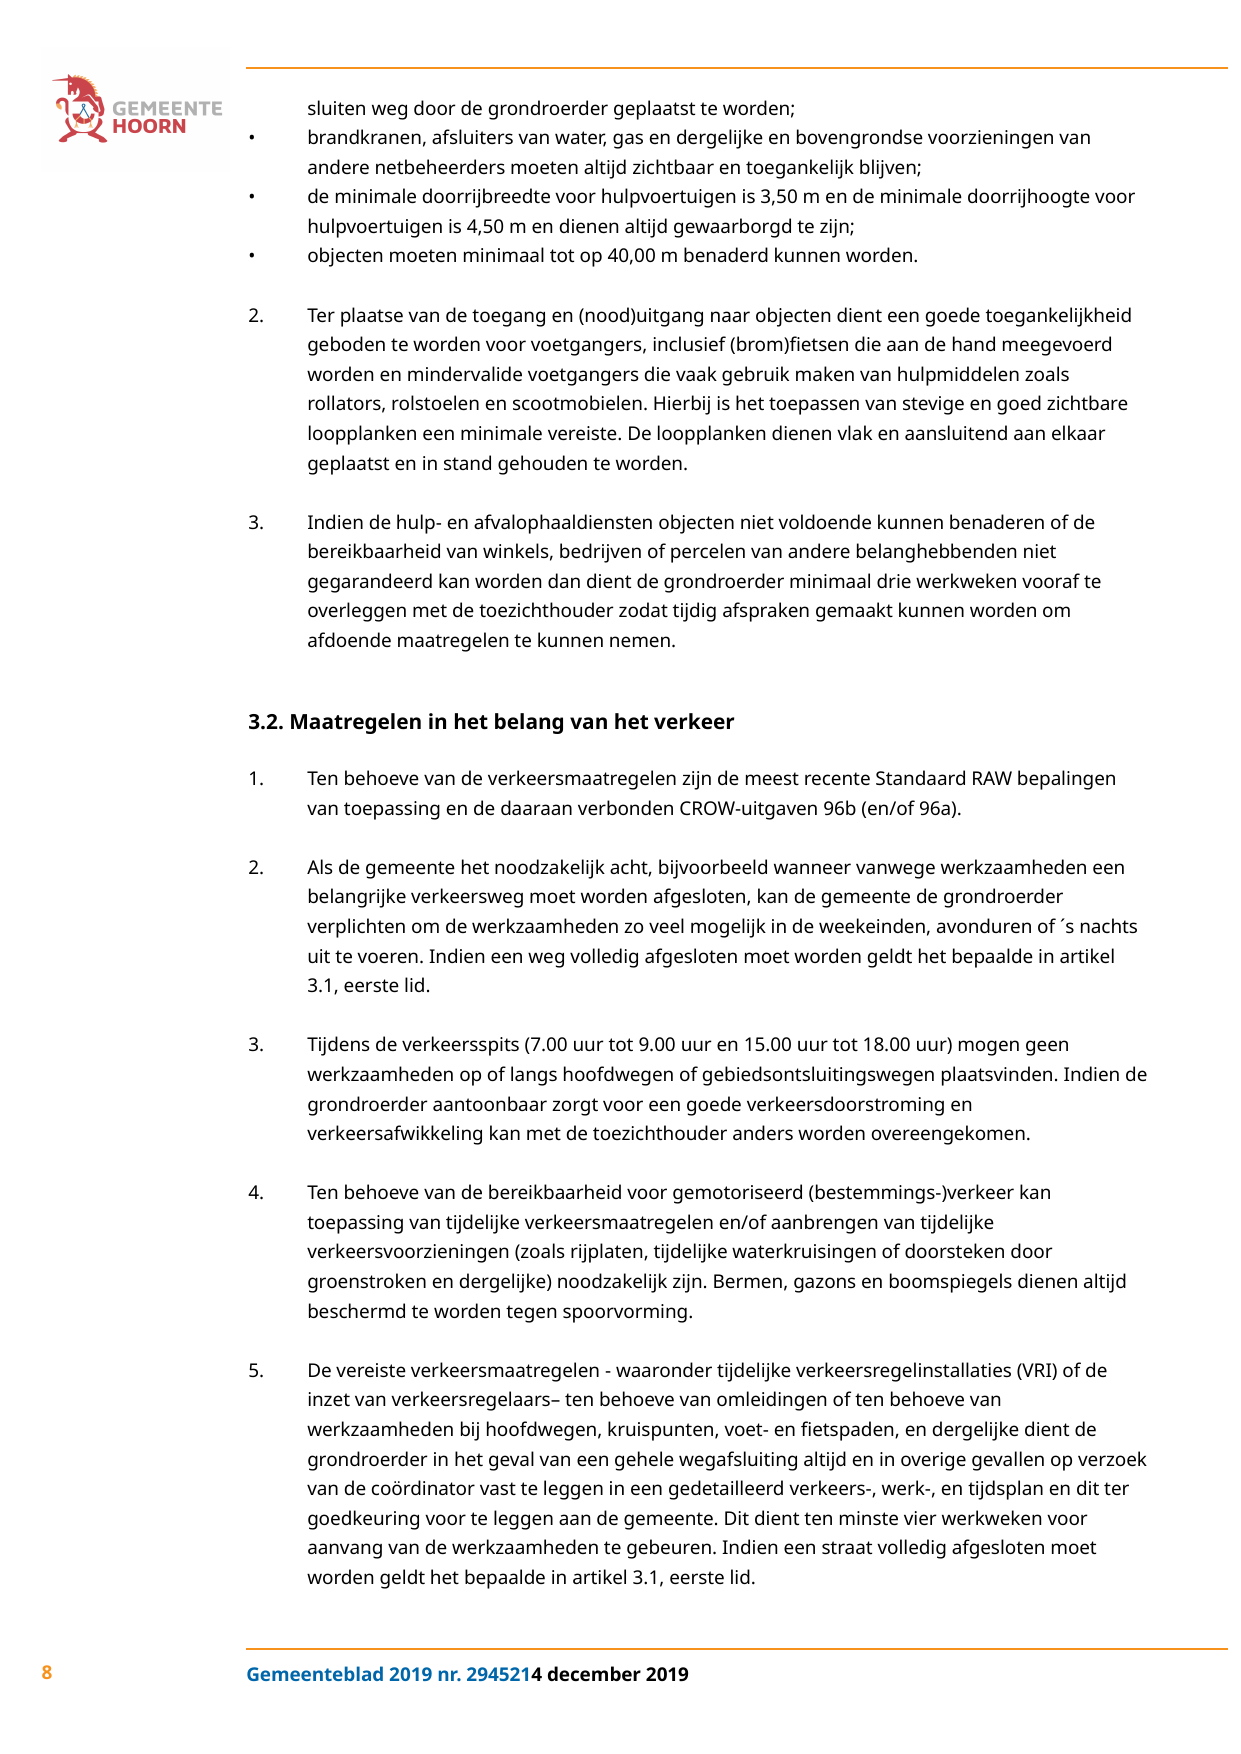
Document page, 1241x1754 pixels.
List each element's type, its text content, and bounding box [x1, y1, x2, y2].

list sluiten weg door de grondroerder geplaatst te worden; [248, 95, 1152, 121]
list Ten behoeve van de bereikbaarheid voor gemotoriseerd (bestemmings-)verkeer kan toepassing van tijdelijke verkeersmaatregelen en/of aanbrengen van tijdelijke verkeersvoorzieningen (zoals rijplaten, tijdelijke waterkruisingen of doorsteken door groenstroken en dergelijke) noodzakelijk zijn. Bermen, gazons en boomspiegels dienen altijd beschermd te worden tegen spoorvorming. [248, 1179, 1152, 1323]
list de minimale doorrijbreedte voor hulpvoertuigen is 3,50 m en de minimale doorrijhoogte voor hulpvoertuigen is 4,50 m en dienen altijd gewaarborgd te zijn; [248, 183, 1152, 239]
list Indien de hulp- en afvalophaaldiensten objecten niet voldoende kunnen benaderen of de bereikbaarheid van winkels, bedrijven of percelen van andere belanghebbenden niet gegarandeerd kan worden dan dient de grondroerder minimaal drie werkweken vooraf te overleggen met de toezichthouder zodat tijdig afspraken gemaakt kunnen worden om afdoende maatregelen te kunnen nemen. [248, 509, 1152, 653]
list Tijdens de verkeersspits (7.00 uur tot 9.00 uur en 15.00 uur tot 18.00 uur) mogen geen werkzaamheden op of langs hoofdwegen of gebiedsontsluitingswegen plaatsvinden. Indien de grondroerder aantoonbaar zorgt voor een goede verkeersdoorstroming en verkeersafwikkeling kan met de toezichthouder anders worden overeengekomen. [248, 1032, 1152, 1146]
list Ter plaatse van de toegang en (nood)uitgang naar objecten dient een goede toegankelijkheid geboden te worden voor voetgangers, inclusief (brom)fietsen die aan de hand meegevoerd worden en mindervalide voetgangers die vaak gebruik maken van hulpmiddelen zoals rollators, rolstoelen en scootmobielen. Hierbij is het toepassen van stevige en goed zichtbare loopplanken een minimale vereiste. De loopplanken dienen vlak en aansluitend aan elkaar geplaatst en in stand gehouden te worden. [248, 302, 1152, 476]
text 3.2. Maatregelen in het belang van het verkeer [248, 707, 1152, 736]
list brandkranen, afsluiters van water, gas en dergelijke en bovengrondse voorzieningen van andere netbeheerders moeten altijd zichtbaar en toegankelijk blijven; [248, 124, 1152, 180]
picture [41, 47, 231, 172]
list Ten behoeve van de verkeersmaatregelen zijn de meest recente Standaard RAW bepalingen van toepassing en de daaraan verbonden CROW-uitgaven 96b (en/of 96a). [248, 765, 1152, 821]
list Als de gemeente het noodzakelijk acht, bijvoorbeeld wanneer vanwege werkzaamheden een belangrijke verkeersweg moet worden afgesloten, kan de gemeente de grondroerder verplichten om de werkzaamheden zo veel mogelijk in de weekeinden, avonduren of ´s nachts uit te voeren. Indien een weg volledig afgesloten moet worden geldt het bepaalde in artikel 3.1, eerste lid. [248, 854, 1152, 998]
list objecten moeten minimaal tot op 40,00 m benaderd kunnen worden. [248, 243, 1152, 268]
list De vereiste verkeersmaatregelen - waaronder tijdelijke verkeersregelinstallaties (VRI) of de inzet van verkeersregelaars– ten behoeve van omleidingen of ten behoeve van werkzaamheden bij hoofdwegen, kruispunten, voet- en fietspaden, en dergelijke dient de grondroerder in het geval van een gehele wegafsluiting altijd en in overige gevallen op verzoek van de coördinator vast te leggen in een gedetailleerd verkeers-, werk-, en tijdsplan en dit ter goedkeuring voor te leggen aan de gemeente. Dit dient ten minste vier werkweken voor aanvang van de werkzaamheden te gebeuren. Indien een straat volledig afgesloten moet worden geldt het bepaalde in artikel 3.1, eerste lid. [248, 1357, 1152, 1590]
